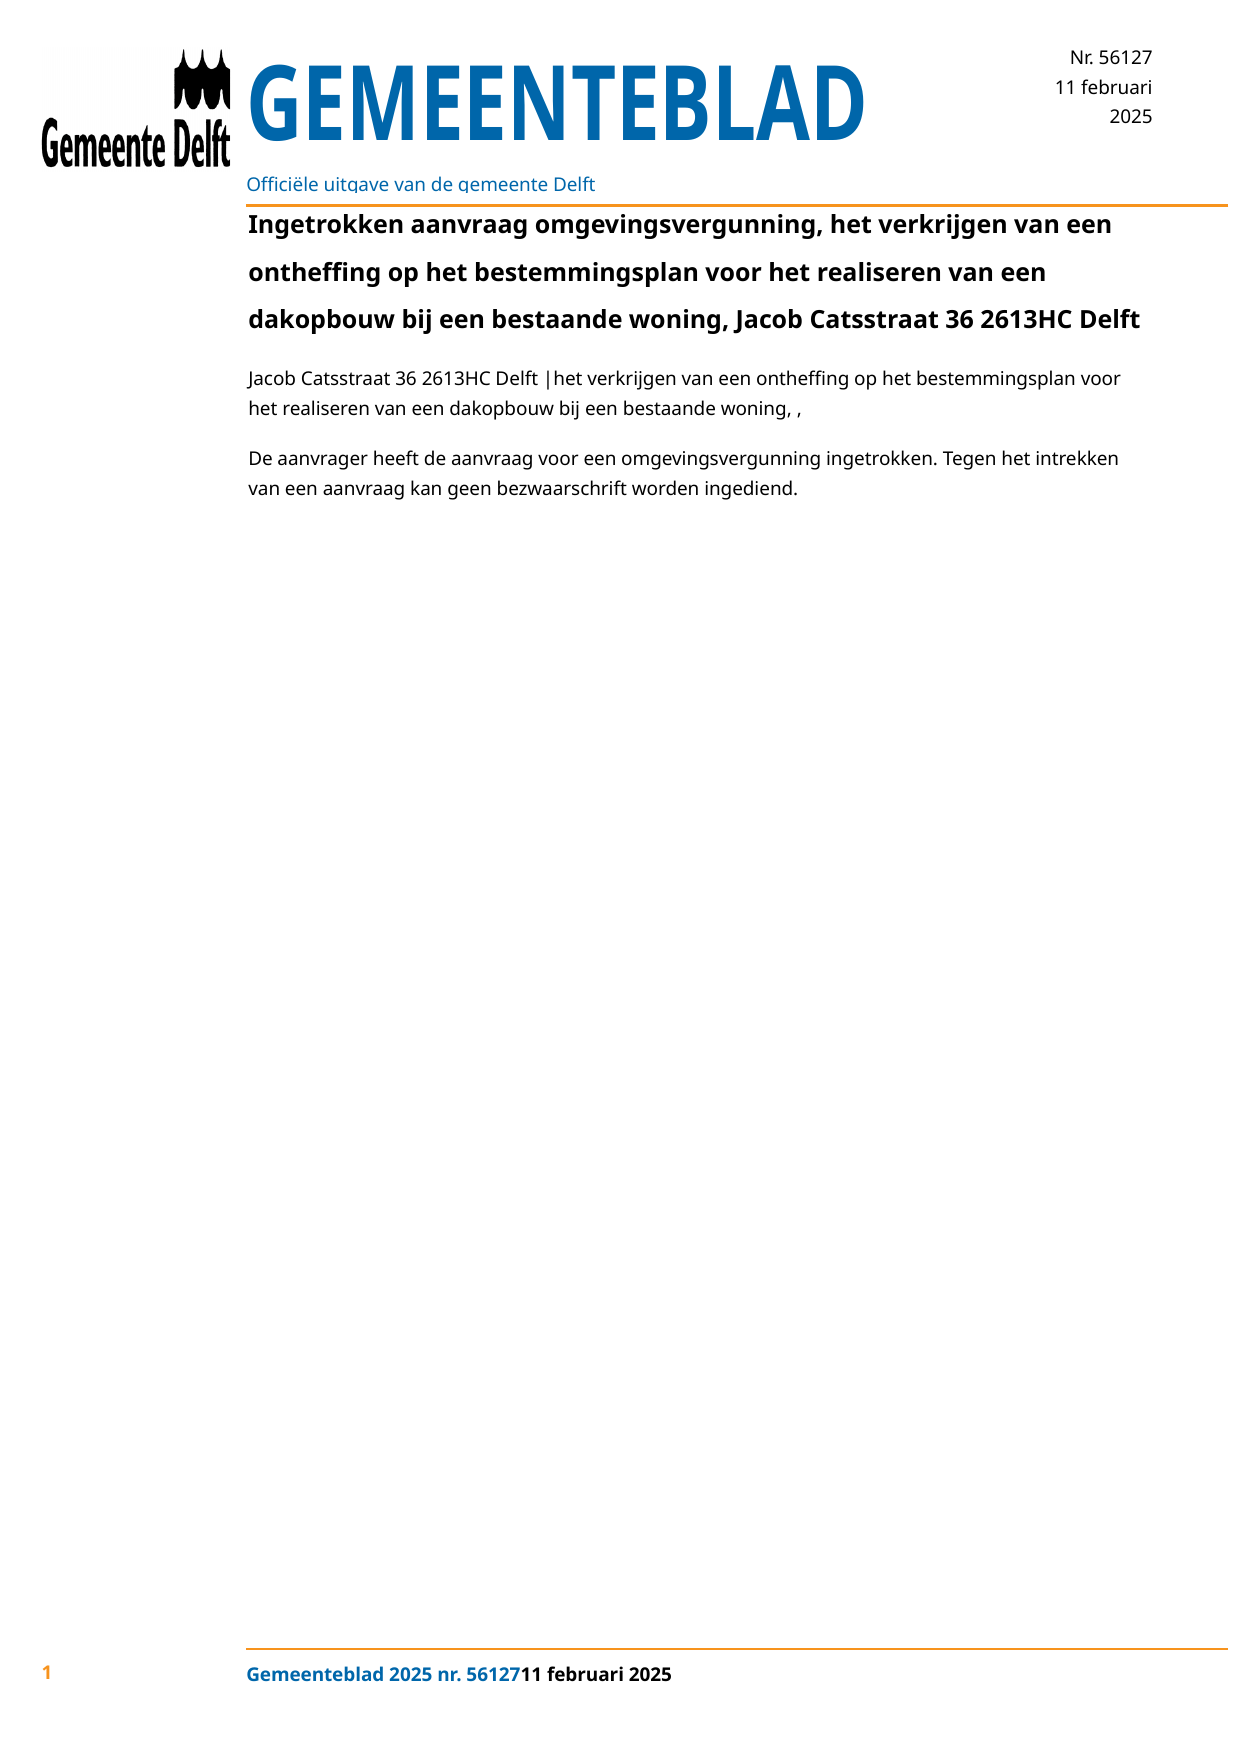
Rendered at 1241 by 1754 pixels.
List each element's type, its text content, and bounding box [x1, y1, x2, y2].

text Ingetrokken aanvraag omgevingsvergunning, het verkrijgen van een ontheffing op het bestemmingsplan voor het realiseren van een dakopbouw bij een bestaande woning, Jacob Catsstraat 36 2613HC Delft [248, 207, 1152, 336]
picture [41, 47, 231, 172]
text Jacob Catsstraat 36 2613HC Delft |het verkrijgen van een ontheffing op het bestemmingsplan voor het realiseren van een dakopbouw bij een bestaande woning, , [248, 366, 1152, 421]
text De aanvrager heeft de aanvraag voor een omgevingsvergunning ingetrokken. Tegen het intrekken van een aanvraag kan geen bezwaarschrift worden ingediend. [248, 446, 1152, 501]
